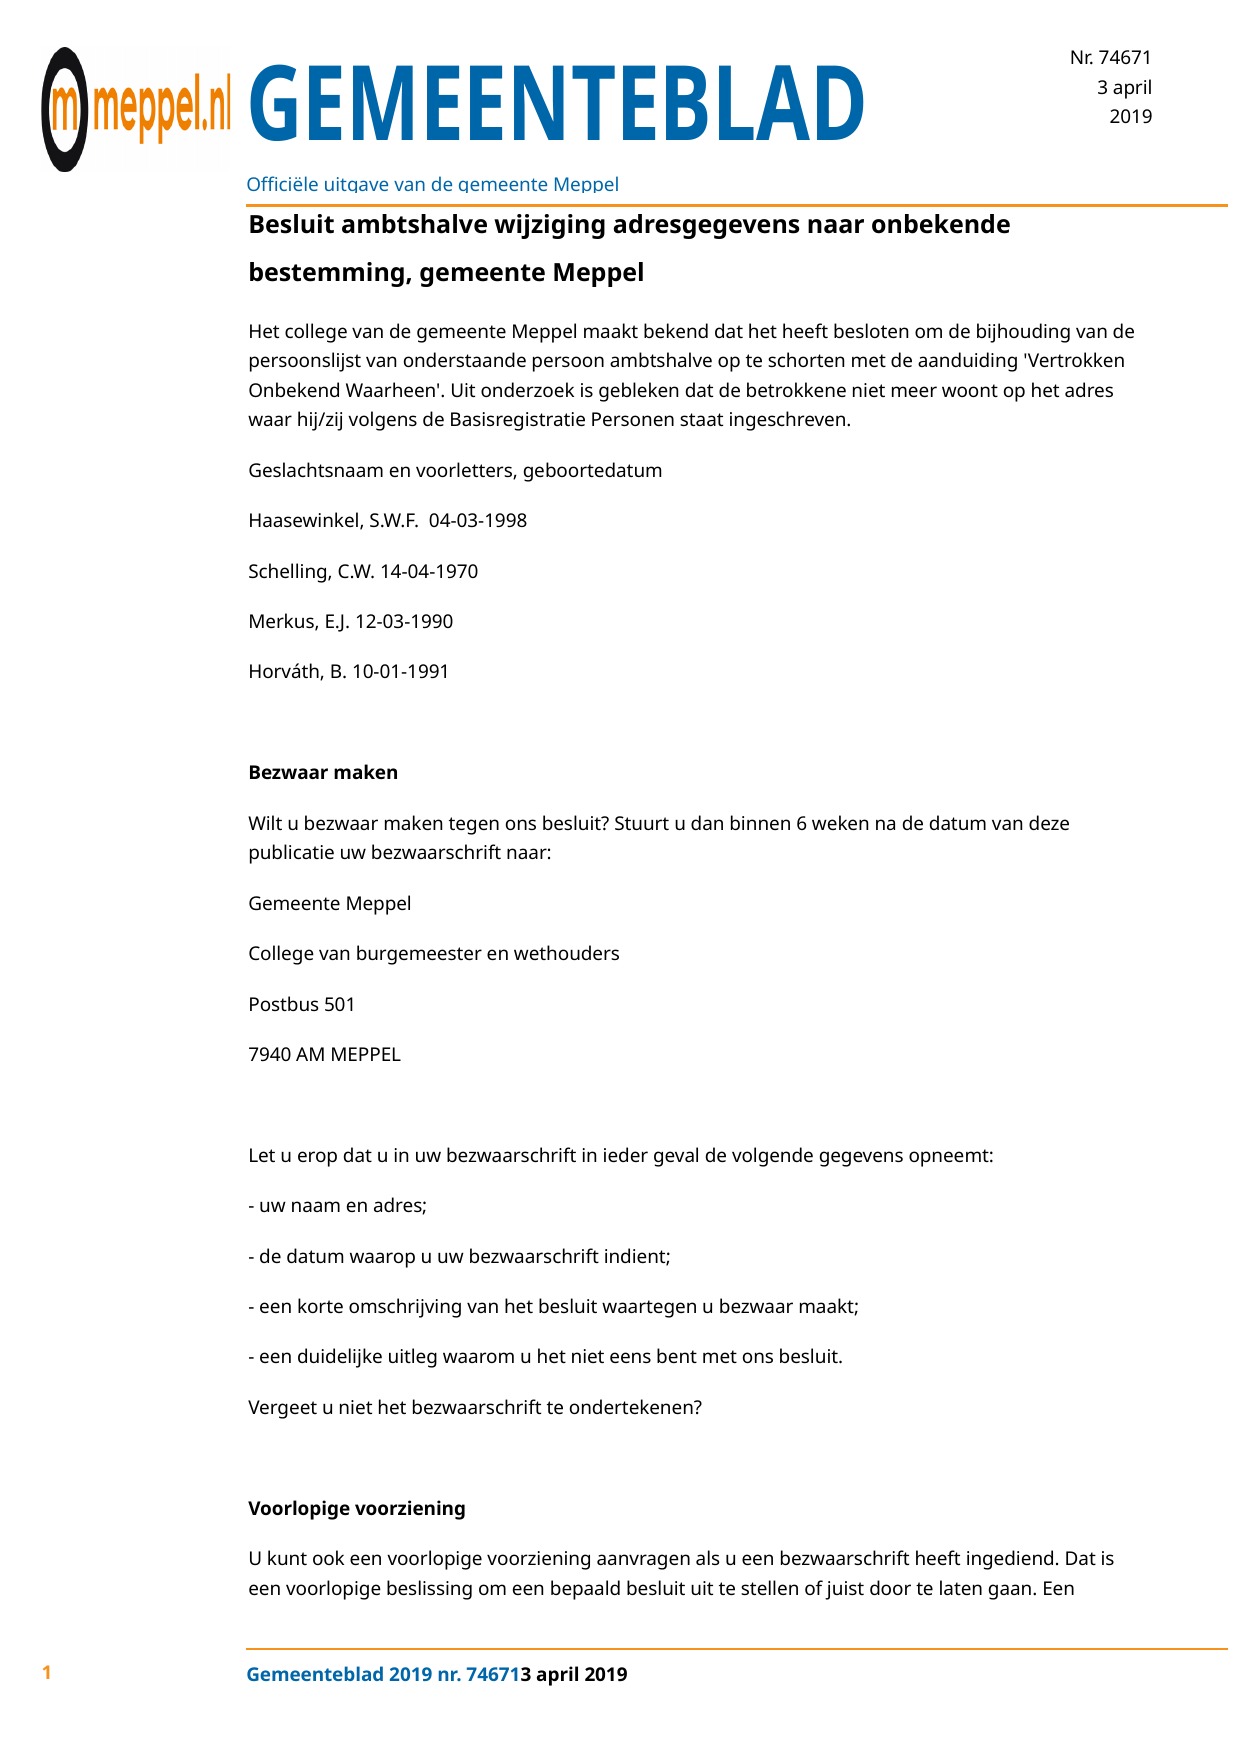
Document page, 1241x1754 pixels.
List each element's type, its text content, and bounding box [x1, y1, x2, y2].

text Gemeente Meppel [248, 890, 1152, 916]
text Merkus, E.J. 12-03-1990 [248, 608, 1152, 634]
text Wilt u bezwaar maken tegen ons besluit? Stuurt u dan binnen 6 weken na de datum van deze publicatie uw bezwaarschrift naar: [248, 810, 1152, 865]
text - een duidelijke uitleg waarom u het niet eens bent met ons besluit. [248, 1344, 1152, 1369]
text Haasewinkel, S.W.F. 04-03-1998 [248, 507, 1152, 533]
text Geslachtsnaam en voorletters, geboortedatum [248, 457, 1152, 483]
text 7940 AM MEPPEL [248, 1041, 1152, 1067]
text Vergeet u niet het bezwaarschrift te ondertekenen? [248, 1394, 1152, 1420]
text - de datum waarop u uw bezwaarschrift indient; [248, 1243, 1152, 1269]
text U kunt ook een voorlopige voorziening aanvragen als u een bezwaarschrift heeft ingediend. Dat is een voorlopige beslissing om een bepaald besluit uit te stellen of juist door te laten gaan. Een [248, 1545, 1152, 1601]
text Postbus 501 [248, 991, 1152, 1017]
text Besluit ambtshalve wijziging adresgegevens naar onbekende bestemming, gemeente Meppel [248, 207, 1152, 288]
picture [41, 47, 231, 172]
text - uw naam en adres; [248, 1192, 1152, 1218]
text College van burgemeester en wethouders [248, 940, 1152, 966]
text Horváth, B. 10-01-1991 [248, 659, 1152, 684]
text Schelling, C.W. 14-04-1970 [248, 558, 1152, 584]
text Let u erop dat u in uw bezwaarschrift in ieder geval de volgende gegevens opneemt: [248, 1142, 1152, 1168]
text Voorlopige voorziening [248, 1495, 1152, 1521]
text - een korte omschrijving van het besluit waartegen u bezwaar maakt; [248, 1293, 1152, 1319]
text Het college van de gemeente Meppel maakt bekend dat het heeft besloten om de bijhouding van de persoonslijst van onderstaande persoon ambtshalve op te schorten met de aanduiding 'Vertrokken Onbekend Waarheen'. Uit onderzoek is gebleken dat de betrokkene niet meer woont op het adres waar hij/zij volgens de Basisregistratie Personen staat ingeschreven. [248, 318, 1152, 432]
text Bezwaar maken [248, 759, 1152, 785]
